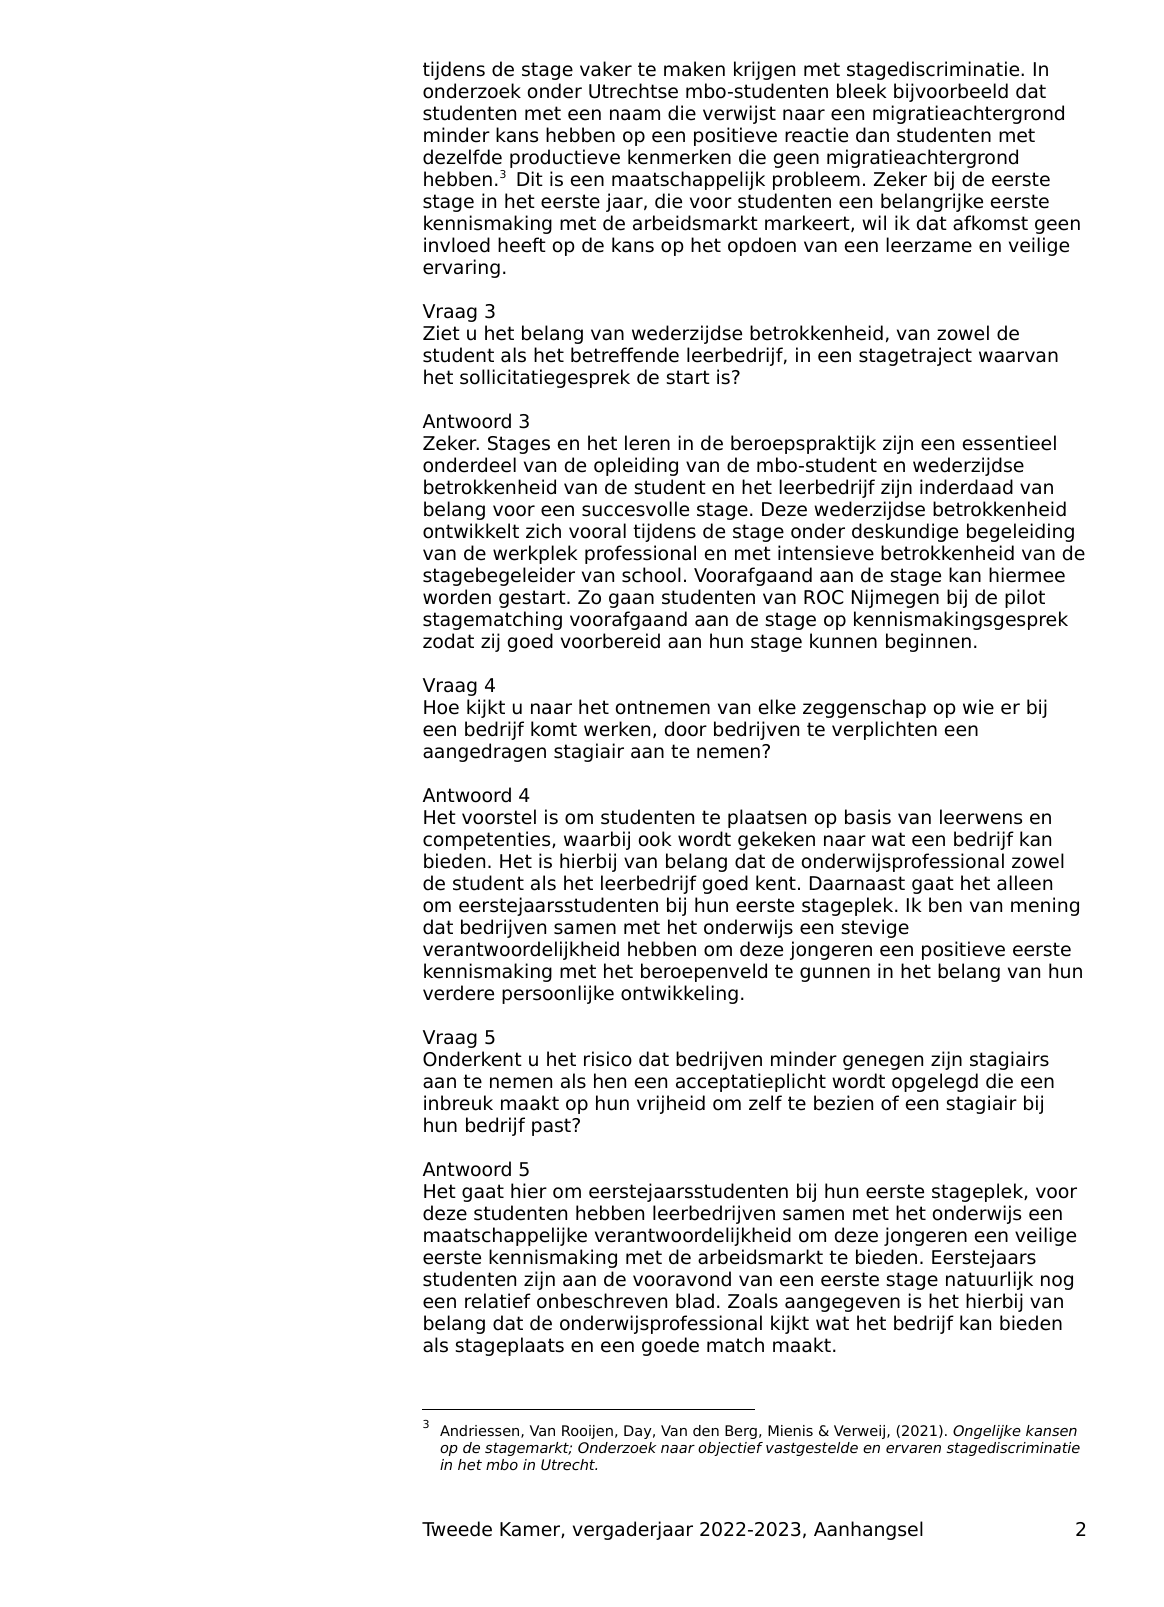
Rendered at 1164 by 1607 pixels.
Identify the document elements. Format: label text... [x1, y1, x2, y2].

text Vraag 4 [422, 675, 1087, 697]
text Antwoord 3 [422, 411, 1087, 433]
text Vraag 5 [422, 1027, 1087, 1049]
text tijdens de stage vaker te maken krijgen met stagediscriminatie. In onderzoek onder Utrechtse mbo-studenten bleek bijvoorbeeld dat studenten met een naam die verwijst naar een migratieachtergrond minder kans hebben op een positieve reactie dan studenten met dezelfde productieve kenmerken die geen migratieachtergrond hebben. Dit is een maatschappelijk probleem. Zeker bij de eerste stage in het eerste jaar, die voor studenten een belangrijke eerste kennismaking met de arbeidsmarkt markeert, wil ik dat afkomst geen invloed heeft op de kans op het opdoen van een leerzame en veilige ervaring. [422, 59, 1087, 279]
text Vraag 3 [422, 301, 1087, 323]
text Andriessen, Van Rooijen, Day, Van den Berg, Mienis & Verweij, (2021). Ongelijke kansen op de stagemarkt; Onderzoek naar objectief vastgestelde en ervaren stagediscriminatie in het mbo in Utrecht. [422, 1418, 1087, 1474]
text Hoe kijkt u naar het ontnemen van elke zeggenschap op wie er bij een bedrijf komt werken, door bedrijven te verplichten een aangedragen stagiair aan te nemen? [422, 697, 1087, 763]
text Antwoord 5 [422, 1159, 1087, 1181]
text Ziet u het belang van wederzijdse betrokkenheid, van zowel de student als het betreffende leerbedrijf, in een stagetraject waarvan het sollicitatiegesprek de start is? [422, 323, 1087, 389]
text Het gaat hier om eerstejaarsstudenten bij hun eerste stageplek, voor deze studenten hebben leerbedrijven samen met het onderwijs een maatschappelijke verantwoordelijkheid om deze jongeren een veilige eerste kennismaking met de arbeidsmarkt te bieden. Eerstejaars studenten zijn aan de vooravond van een eerste stage natuurlijk nog een relatief onbeschreven blad. Zoals aangegeven is het hierbij van belang dat de onderwijsprofessional kijkt wat het bedrijf kan bieden als stageplaats en een goede match maakt. [422, 1181, 1087, 1357]
text Antwoord 4 [422, 785, 1087, 807]
text Het voorstel is om studenten te plaatsen op basis van leerwens en competenties, waarbij ook wordt gekeken naar wat een bedrijf kan bieden. Het is hierbij van belang dat de onderwijsprofessional zowel de student als het leerbedrijf goed kent. Daarnaast gaat het alleen om eerstejaarsstudenten bij hun eerste stageplek. Ik ben van mening dat bedrijven samen met het onderwijs een stevige verantwoordelijkheid hebben om deze jongeren een positieve eerste kennismaking met het beroepenveld te gunnen in het belang van hun verdere persoonlijke ontwikkeling. [422, 807, 1087, 1005]
text Zeker. Stages en het leren in de beroepspraktijk zijn een essentieel onderdeel van de opleiding van de mbo-student en wederzijdse betrokkenheid van de student en het leerbedrijf zijn inderdaad van belang voor een succesvolle stage. Deze wederzijdse betrokkenheid ontwikkelt zich vooral tijdens de stage onder deskundige begeleiding van de werkplek professional en met intensieve betrokkenheid van de stagebegeleider van school. Voorafgaand aan de stage kan hiermee worden gestart. Zo gaan studenten van ROC Nijmegen bij de pilot stagematching voorafgaand aan de stage op kennismakingsgesprek zodat zij goed voorbereid aan hun stage kunnen beginnen. [422, 433, 1087, 653]
text Onderkent u het risico dat bedrijven minder genegen zijn stagiairs aan te nemen als hen een acceptatieplicht wordt opgelegd die een inbreuk maakt op hun vrijheid om zelf te bezien of een stagiair bij hun bedrijf past? [422, 1049, 1087, 1137]
